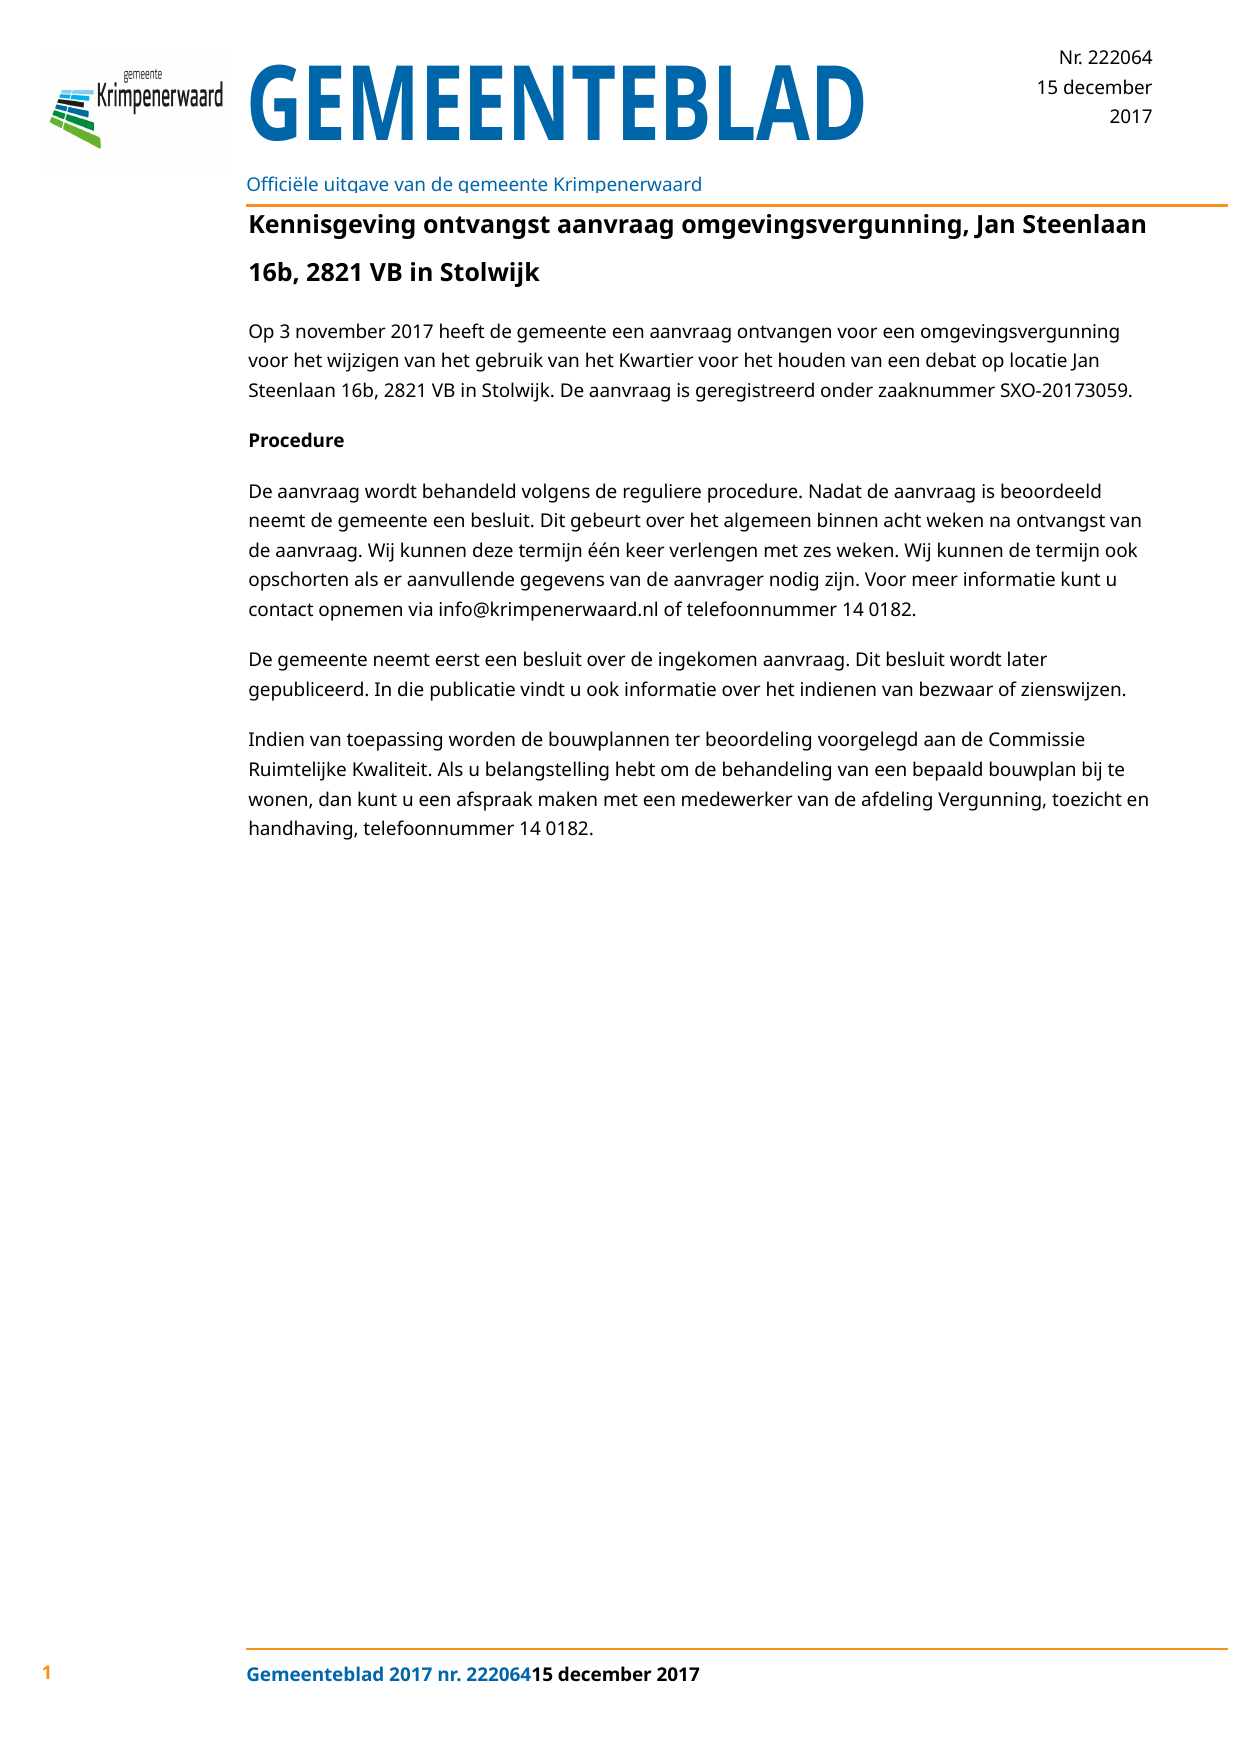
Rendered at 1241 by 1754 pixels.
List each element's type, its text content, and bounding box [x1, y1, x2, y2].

text Indien van toepassing worden de bouwplannen ter beoordeling voorgelegd aan de Commissie Ruimtelijke Kwaliteit. Als u belangstelling hebt om de behandeling van een bepaald bouwplan bij te wonen, dan kunt u een afspraak maken met een medewerker van de afdeling Vergunning, toezicht en handhaving, telefoonnummer 14 0182. [248, 727, 1152, 841]
text De aanvraag wordt behandeld volgens de reguliere procedure. Nadat de aanvraag is beoordeeld neemt de gemeente een besluit. Dit gebeurt over het algemeen binnen acht weken na ontvangst van de aanvraag. Wij kunnen deze termijn één keer verlengen met zes weken. Wij kunnen de termijn ook opschorten als er aanvullende gegevens van de aanvrager nodig zijn. Voor meer informatie kunt u contact opnemen via info@krimpenerwaard.nl of telefoonnummer 14 0182. [248, 478, 1152, 622]
text Kennisgeving ontvangst aanvraag omgevingsvergunning, Jan Steenlaan 16b, 2821 VB in Stolwijk [248, 207, 1152, 288]
picture [41, 47, 231, 172]
text Procedure [248, 427, 1152, 453]
text De gemeente neemt eerst een besluit over de ingekomen aanvraag. Dit besluit wordt later gepubliceerd. In die publicatie vindt u ook informatie over het indienen van bezwaar of zienswijzen. [248, 647, 1152, 702]
text Op 3 november 2017 heeft de gemeente een aanvraag ontvangen voor een omgevingsvergunning voor het wijzigen van het gebruik van het Kwartier voor het houden van een debat op locatie Jan Steenlaan 16b, 2821 VB in Stolwijk. De aanvraag is geregistreerd onder zaaknummer SXO-20173059. [248, 318, 1152, 403]
